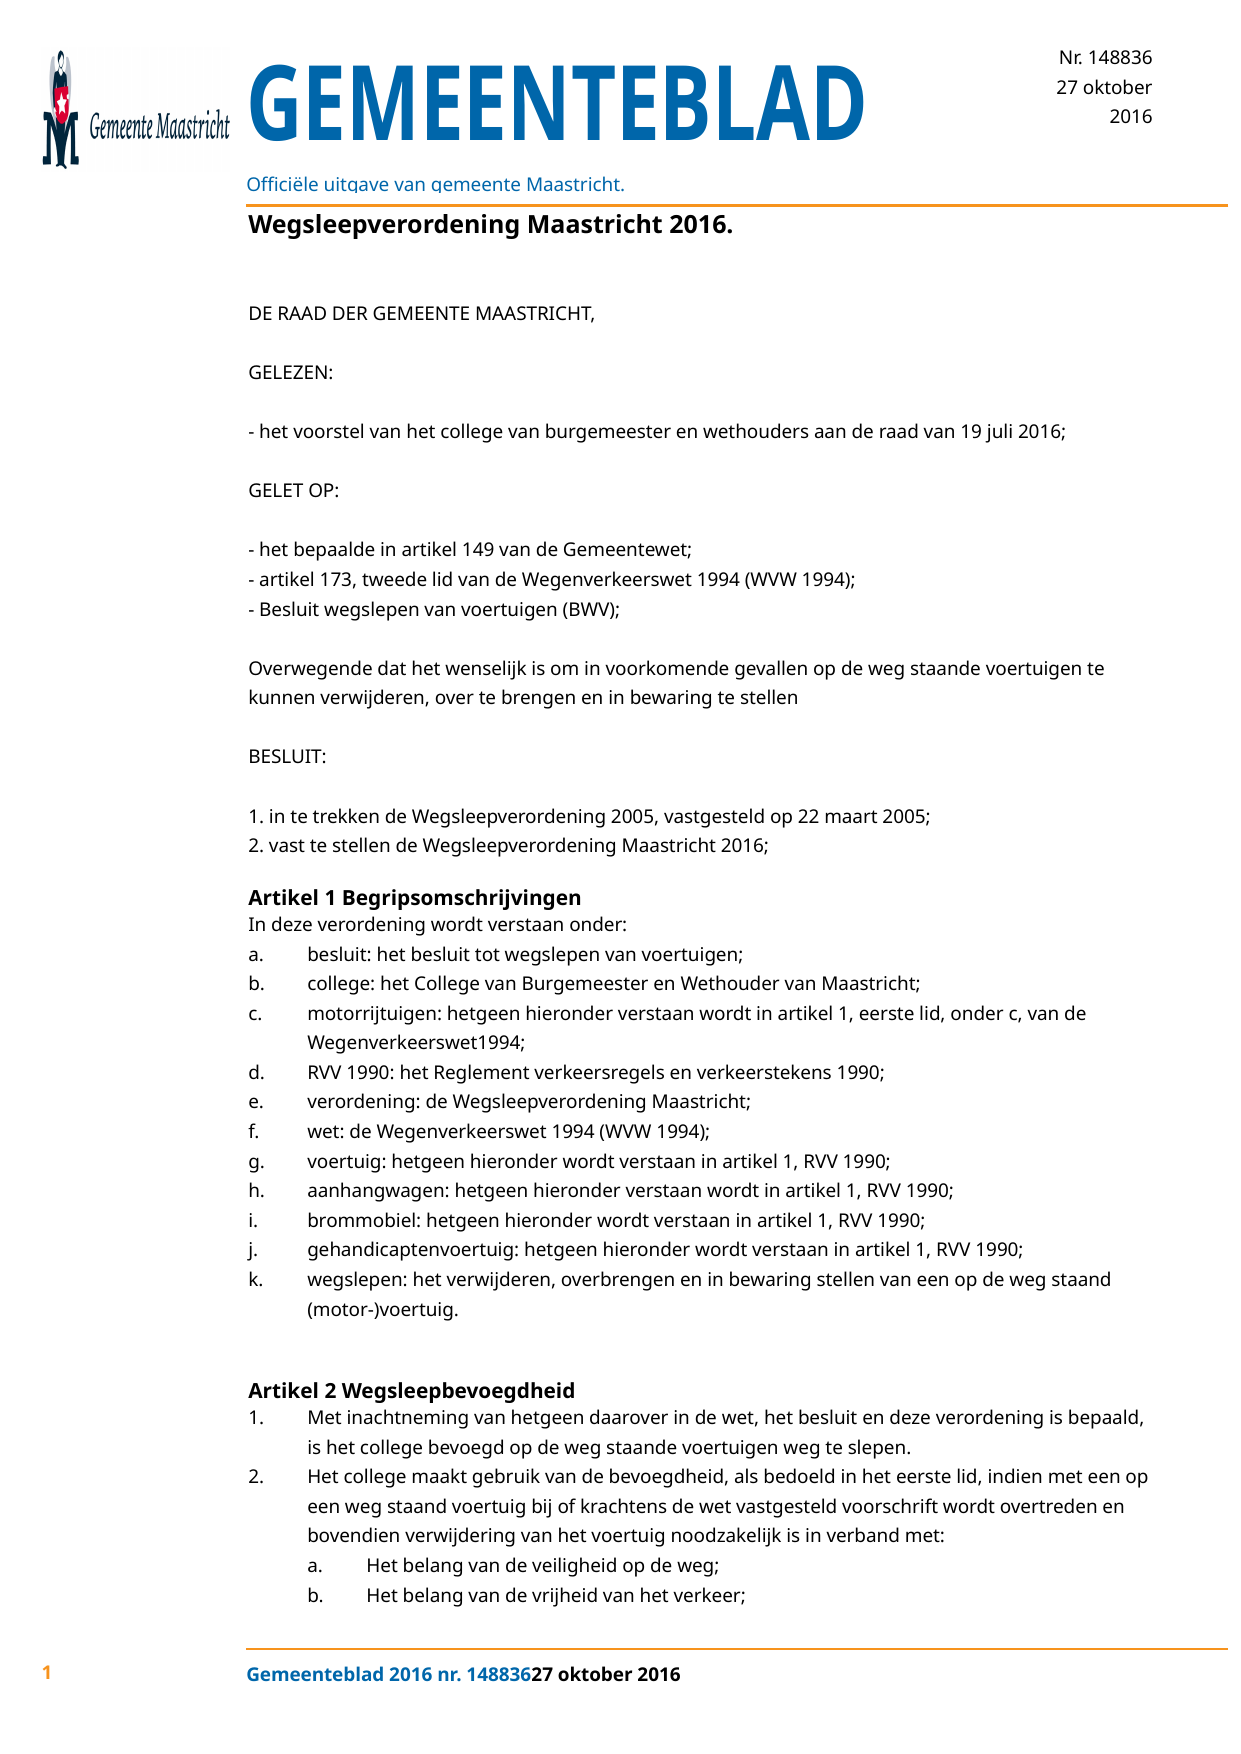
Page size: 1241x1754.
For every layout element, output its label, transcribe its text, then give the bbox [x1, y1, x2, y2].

list gehandicaptenvoertuig: hetgeen hieronder wordt verstaan in artikel 1, RVV 1990; [248, 1237, 1152, 1262]
list wegslepen: het verwijderen, overbrengen en in bewaring stellen van een op de weg staand (motor-)voertuig. [248, 1266, 1152, 1322]
text Artikel 1 Begripsomschrijvingen [248, 883, 1152, 911]
list Het belang van de vrijheid van het verkeer; [307, 1582, 1152, 1607]
list Het college maakt gebruik van de bevoegdheid, als bedoeld in het eerste lid, indien met een op een weg staand voertuig bij of krachtens de wet vastgesteld voorschrift wordt overtreden en bovendien verwijdering van het voertuig noodzakelijk is in verband met: [248, 1463, 1152, 1548]
text 2. vast te stellen de Wegsleepverordening Maastricht 2016; [248, 832, 1152, 858]
text GELET OP: [248, 477, 1152, 503]
text - Besluit wegslepen van voertuigen (BWV); [248, 596, 1152, 621]
text In deze verordening wordt verstaan onder: [248, 911, 1152, 937]
text - artikel 173, tweede lid van de Wegenverkeerswet 1994 (WVW 1994); [248, 566, 1152, 592]
picture [41, 47, 231, 172]
list voertuig: hetgeen hieronder wordt verstaan in artikel 1, RVV 1990; [248, 1148, 1152, 1174]
text - het bepaalde in artikel 149 van de Gemeentewet; [248, 537, 1152, 562]
list Met inachtneming van hetgeen daarover in de wet, het besluit en deze verordening is bepaald, is het college bevoegd op de weg staande voertuigen weg te slepen. [248, 1404, 1152, 1459]
list brommobiel: hetgeen hieronder wordt verstaan in artikel 1, RVV 1990; [248, 1207, 1152, 1233]
text GELEZEN: [248, 359, 1152, 385]
list aanhangwagen: hetgeen hieronder verstaan wordt in artikel 1, RVV 1990; [248, 1177, 1152, 1203]
text BESLUIT: [248, 744, 1152, 769]
text Artikel 2 Wegsleepbevoegdheid [248, 1376, 1152, 1404]
list verordening: de Wegsleepverordening Maastricht; [248, 1089, 1152, 1114]
text 1. in te trekken de Wegsleepverordening 2005, vastgesteld op 22 maart 2005; [248, 803, 1152, 828]
list Het belang van de veiligheid op de weg; [307, 1552, 1152, 1578]
text - het voorstel van het college van burgemeester en wethouders aan de raad van 19 juli 2016; [248, 418, 1152, 444]
list RVV 1990: het Reglement verkeersregels en verkeerstekens 1990; [248, 1059, 1152, 1085]
list motorrijtuigen: hetgeen hieronder verstaan wordt in artikel 1, eerste lid, onder c, van de Wegenverkeerswet1994; [248, 1000, 1152, 1055]
list besluit: het besluit tot wegslepen van voertuigen; [248, 941, 1152, 967]
list college: het College van Burgemeester en Wethouder van Maastricht; [248, 970, 1152, 996]
text Overwegende dat het wenselijk is om in voorkomende gevallen op de weg staande voertuigen te kunnen verwijderen, over te brengen en in bewaring te stellen [248, 655, 1152, 710]
text Wegsleepverordening Maastricht 2016. [248, 207, 1152, 241]
text DE RAAD DER GEMEENTE MAASTRICHT, [248, 300, 1152, 326]
list wet: de Wegenverkeerswet 1994 (WVW 1994); [248, 1118, 1152, 1144]
